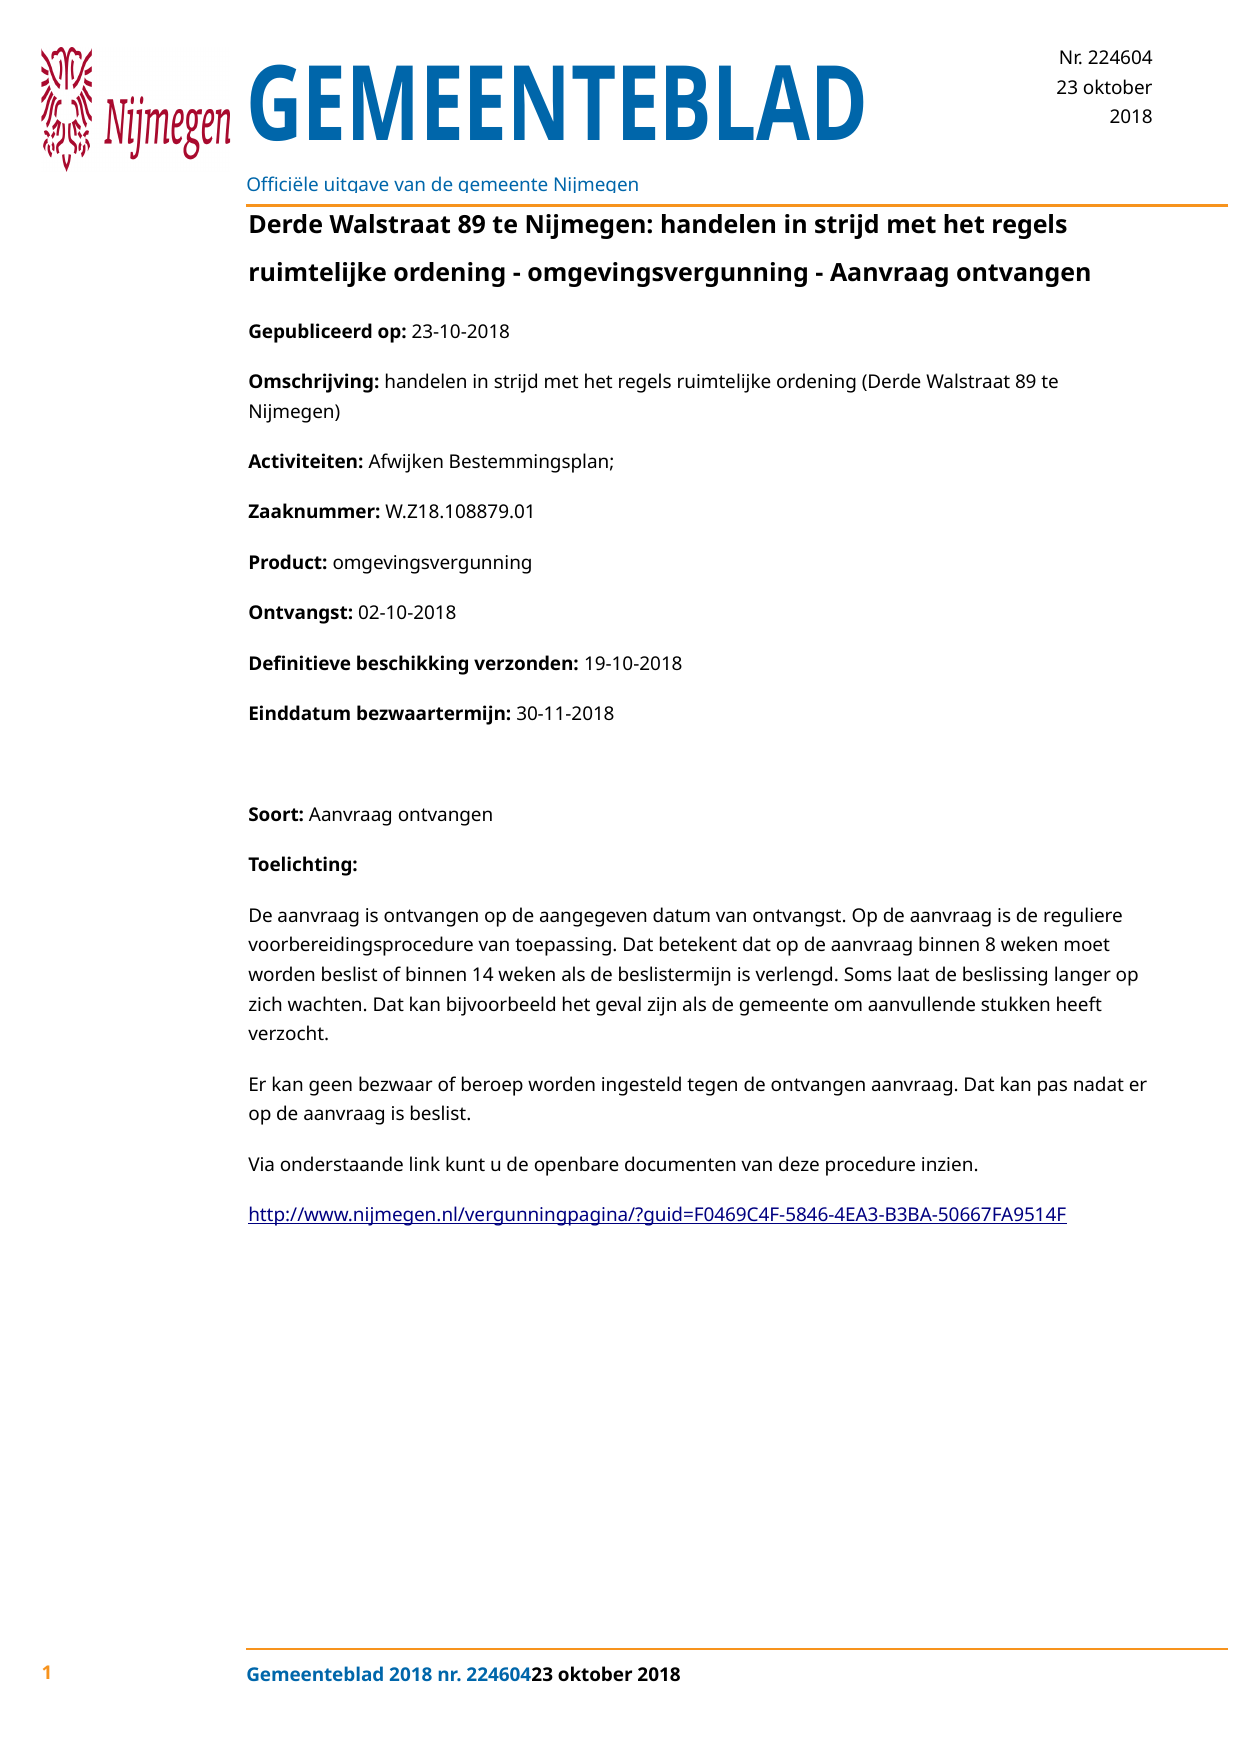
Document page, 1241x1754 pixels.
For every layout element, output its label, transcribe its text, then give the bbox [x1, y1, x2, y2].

text Derde Walstraat 89 te Nijmegen: handelen in strijd met het regels ruimtelijke ordening - omgevingsvergunning - Aanvraag ontvangen [248, 207, 1152, 288]
text Omschrijving: handelen in strijd met het regels ruimtelijke ordening (Derde Walstraat 89 te Nijmegen) [248, 368, 1152, 424]
text De aanvraag is ontvangen op de aangegeven datum van ontvangst. Op de aanvraag is de reguliere voorbereidingsprocedure van toepassing. Dat betekent dat op de aanvraag binnen 8 weken moet worden beslist of binnen 14 weken als de beslistermijn is verlengd. Soms laat de beslissing langer op zich wachten. Dat kan bijvoorbeeld het geval zijn als de gemeente om aanvullende stukken heeft verzocht. [248, 902, 1152, 1046]
text Activiteiten: Afwijken Bestemmingsplan; [248, 448, 1152, 474]
picture [41, 47, 231, 172]
text Gepubliceerd op: 23-10-2018 [248, 318, 1152, 344]
text Definitieve beschikking verzonden: 19-10-2018 [248, 650, 1152, 676]
text Via onderstaande link kunt u de openbare documenten van deze procedure inzien. [248, 1151, 1152, 1177]
text Zaaknummer: W.Z18.108879.01 [248, 499, 1152, 524]
text Toelichting: [248, 852, 1152, 877]
text Ontvangst: 02-10-2018 [248, 599, 1152, 625]
text http://www.nijmegen.nl/vergunningpagina/?guid=F0469C4F-5846-4EA3-B3BA-50667FA9514F [248, 1201, 1152, 1227]
text Einddatum bezwaartermijn: 30-11-2018 [248, 700, 1152, 726]
text Soort: Aanvraag ontvangen [248, 801, 1152, 827]
text Product: omgevingsvergunning [248, 549, 1152, 575]
text Er kan geen bezwaar of beroep worden ingesteld tegen de ontvangen aanvraag. Dat kan pas nadat er op de aanvraag is beslist. [248, 1071, 1152, 1126]
